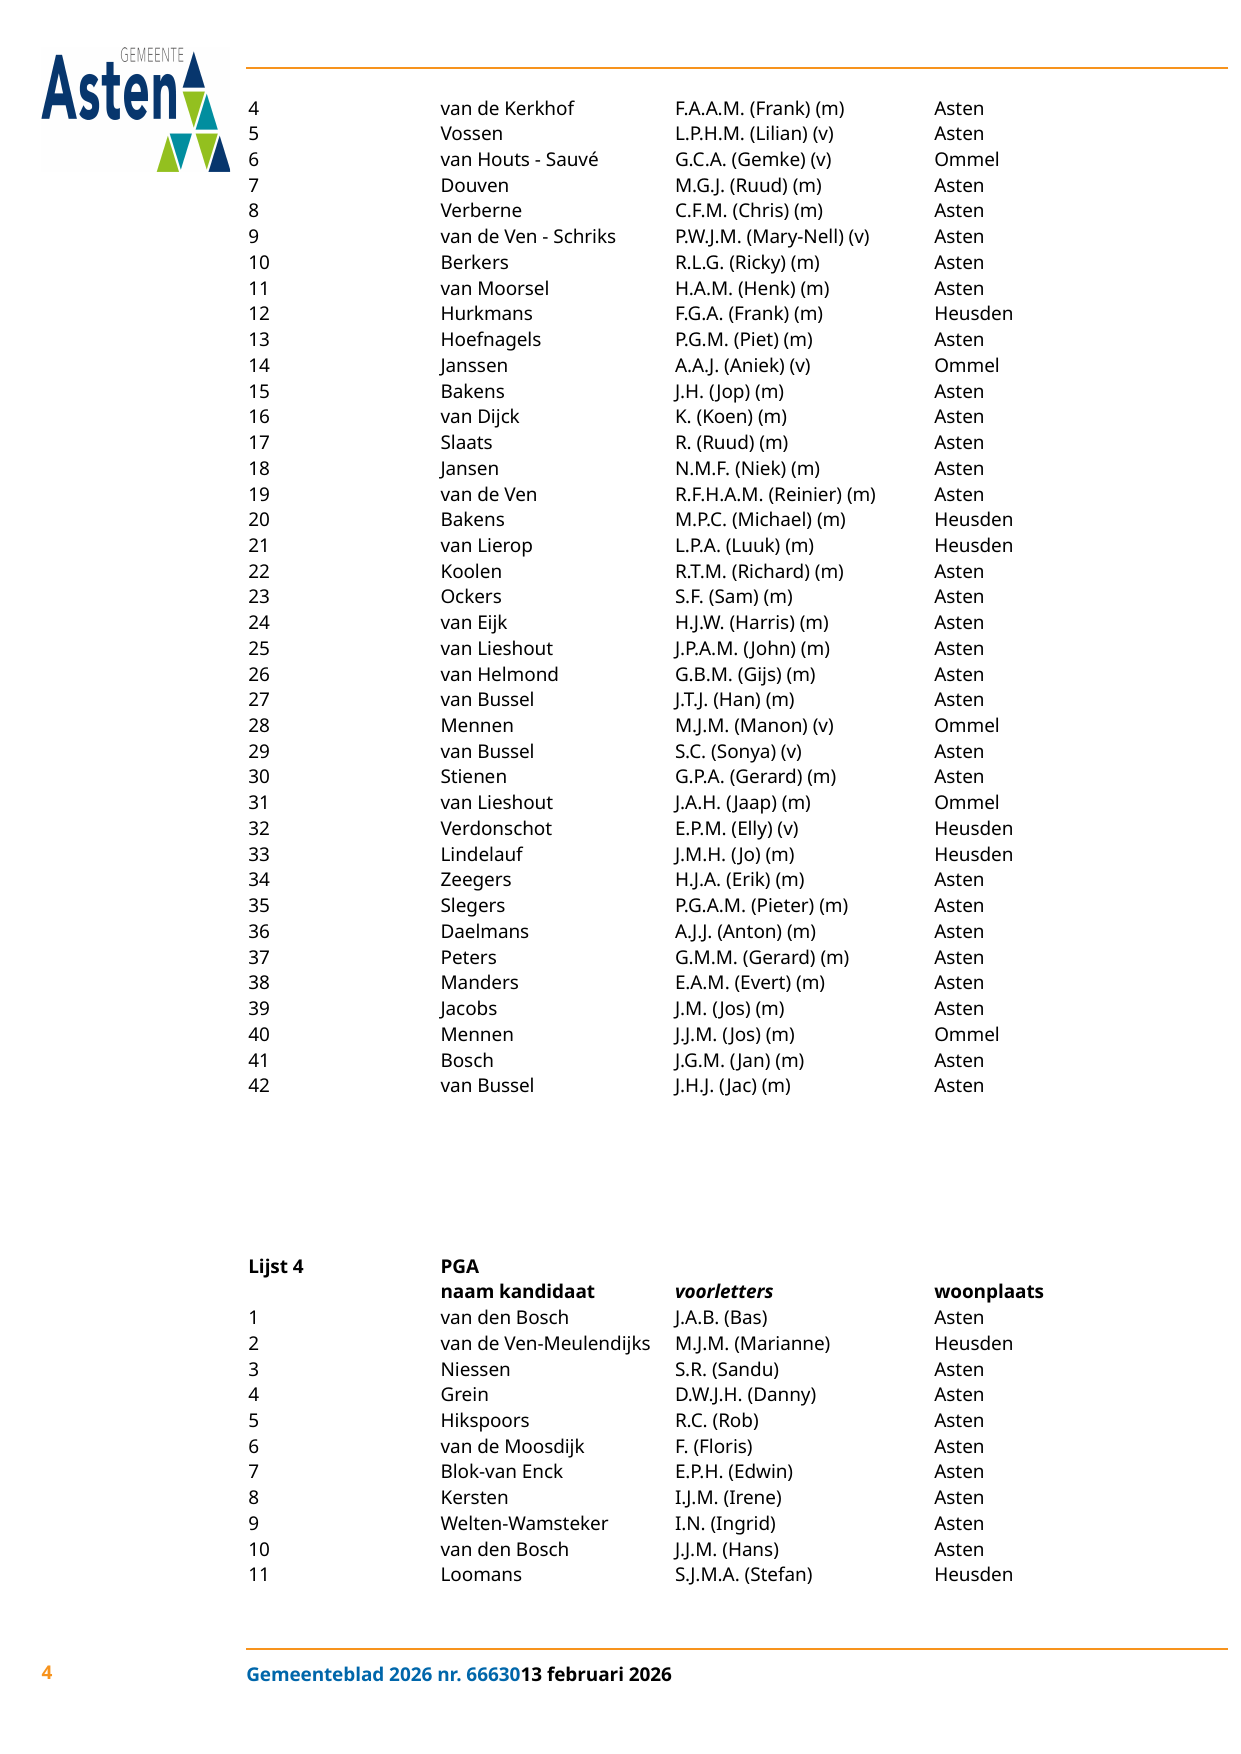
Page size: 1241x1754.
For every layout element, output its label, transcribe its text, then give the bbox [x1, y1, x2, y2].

table_cell Lindelauf [440, 841, 675, 867]
table_cell F.G.A. (Frank) (m) [675, 301, 934, 326]
table_cell K. (Koen) (m) [675, 404, 934, 429]
table_cell 13 [248, 326, 440, 352]
table_cell 19 [248, 481, 440, 506]
table_cell 10 [248, 1536, 440, 1562]
table_cell Asten [934, 378, 1152, 403]
table_cell J.H.J. (Jac) (m) [675, 1073, 934, 1098]
table_cell R.C. (Rob) [675, 1407, 934, 1433]
table_cell Asten [934, 429, 1152, 455]
table_cell van Houts - Sauvé [440, 146, 675, 172]
table_cell van de Ven-Meulendijks [440, 1330, 675, 1356]
table_cell 21 [248, 532, 440, 558]
table_cell R.T.M. (Richard) (m) [675, 558, 934, 584]
table_cell Heusden [934, 1562, 1152, 1587]
table_cell Verberne [440, 198, 675, 223]
table_cell M.G.J. (Ruud) (m) [675, 172, 934, 198]
table_cell van Lieshout [440, 790, 675, 815]
table_cell Asten [934, 1536, 1152, 1562]
table_header PGA [440, 1253, 675, 1278]
table_cell 31 [248, 790, 440, 815]
table_cell 40 [248, 1021, 440, 1047]
table_cell Ommel [934, 352, 1152, 378]
table_cell Ommel [934, 146, 1152, 172]
table_header [675, 1253, 934, 1278]
table_cell 32 [248, 815, 440, 841]
table_cell Asten [934, 326, 1152, 352]
table_cell 30 [248, 764, 440, 789]
table_cell Ommel [934, 1021, 1152, 1047]
table_cell Asten [934, 1304, 1152, 1330]
table_cell 10 [248, 249, 440, 275]
table_cell 14 [248, 352, 440, 378]
table_cell Asten [934, 404, 1152, 429]
table_cell 6 [248, 146, 440, 172]
table_cell 7 [248, 172, 440, 198]
table_cell van Lieshout [440, 635, 675, 661]
table_cell Peters [440, 944, 675, 969]
table_cell [248, 1279, 440, 1304]
table_cell P.W.J.M. (Mary-Nell) (v) [675, 224, 934, 249]
table_cell 22 [248, 558, 440, 584]
table_cell 18 [248, 455, 440, 481]
table_cell Heusden [934, 1330, 1152, 1356]
table_cell Heusden [934, 301, 1152, 326]
table_cell Verdonschot [440, 815, 675, 841]
table_cell voorletters [675, 1279, 934, 1304]
table_cell Asten [934, 1356, 1152, 1381]
table_cell van Bussel [440, 687, 675, 712]
table_cell S.F. (Sam) (m) [675, 584, 934, 609]
table_cell N.M.F. (Niek) (m) [675, 455, 934, 481]
table_cell Ommel [934, 712, 1152, 738]
table_cell Heusden [934, 532, 1152, 558]
table_cell 2 [248, 1330, 440, 1356]
table_cell 38 [248, 970, 440, 995]
table_cell G.M.M. (Gerard) (m) [675, 944, 934, 969]
table_cell Hoefnagels [440, 326, 675, 352]
table_cell P.G.A.M. (Pieter) (m) [675, 893, 934, 918]
table_cell Asten [934, 95, 1152, 121]
table_cell 25 [248, 635, 440, 661]
table_cell Slaats [440, 429, 675, 455]
table_cell van Helmond [440, 661, 675, 687]
table_cell P.G.M. (Piet) (m) [675, 326, 934, 352]
table_cell Loomans [440, 1562, 675, 1587]
table_cell Bakens [440, 506, 675, 532]
table_cell Asten [934, 738, 1152, 764]
table_cell J.P.A.M. (John) (m) [675, 635, 934, 661]
table_cell 9 [248, 224, 440, 249]
table_cell H.A.M. (Henk) (m) [675, 275, 934, 301]
table_cell van den Bosch [440, 1536, 675, 1562]
table_cell Asten [934, 584, 1152, 609]
table_cell Manders [440, 970, 675, 995]
table_cell van Bussel [440, 1073, 675, 1098]
table_cell 36 [248, 918, 440, 944]
table_cell S.R. (Sandu) [675, 1356, 934, 1381]
table_cell Vossen [440, 121, 675, 146]
table_cell Jacobs [440, 995, 675, 1021]
table_cell 23 [248, 584, 440, 609]
table_cell van de Kerkhof [440, 95, 675, 121]
table_cell Asten [934, 609, 1152, 635]
table_cell van Lierop [440, 532, 675, 558]
table_cell van Eijk [440, 609, 675, 635]
table_cell Blok-van Enck [440, 1459, 675, 1484]
table_cell van Dijck [440, 404, 675, 429]
table_cell Asten [934, 867, 1152, 892]
table_cell Janssen [440, 352, 675, 378]
table_cell Asten [934, 635, 1152, 661]
table_cell Asten [934, 970, 1152, 995]
table_cell Asten [934, 558, 1152, 584]
table_cell 3 [248, 1356, 440, 1381]
table_cell Heusden [934, 815, 1152, 841]
table_cell J.A.B. (Bas) [675, 1304, 934, 1330]
table_cell I.J.M. (Irene) [675, 1484, 934, 1510]
table_cell Asten [934, 1047, 1152, 1072]
table_cell J.M. (Jos) (m) [675, 995, 934, 1021]
picture [41, 47, 231, 172]
table_cell Asten [934, 944, 1152, 969]
table_cell Slegers [440, 893, 675, 918]
table_cell Heusden [934, 841, 1152, 867]
table_cell 8 [248, 198, 440, 223]
table_cell Asten [934, 1073, 1152, 1098]
table_cell G.C.A. (Gemke) (v) [675, 146, 934, 172]
table_cell 9 [248, 1510, 440, 1536]
table_cell H.J.A. (Erik) (m) [675, 867, 934, 892]
table_cell 33 [248, 841, 440, 867]
table_cell Asten [934, 1433, 1152, 1459]
table_cell 12 [248, 301, 440, 326]
table_cell G.B.M. (Gijs) (m) [675, 661, 934, 687]
table_cell Jansen [440, 455, 675, 481]
table_cell H.J.W. (Harris) (m) [675, 609, 934, 635]
table_cell A.A.J. (Aniek) (v) [675, 352, 934, 378]
table_cell van de Ven - Schriks [440, 224, 675, 249]
table_cell F. (Floris) [675, 1433, 934, 1459]
table_header [934, 1253, 1152, 1278]
table_cell woonplaats [934, 1279, 1152, 1304]
table_cell 8 [248, 1484, 440, 1510]
table_cell E.A.M. (Evert) (m) [675, 970, 934, 995]
table_cell Ockers [440, 584, 675, 609]
table_cell Ommel [934, 790, 1152, 815]
table_cell R. (Ruud) (m) [675, 429, 934, 455]
table_cell J.A.H. (Jaap) (m) [675, 790, 934, 815]
table_cell G.P.A. (Gerard) (m) [675, 764, 934, 789]
table_cell van Moorsel [440, 275, 675, 301]
table_cell 41 [248, 1047, 440, 1072]
table_cell F.A.A.M. (Frank) (m) [675, 95, 934, 121]
table_cell Asten [934, 661, 1152, 687]
table_cell A.J.J. (Anton) (m) [675, 918, 934, 944]
table_cell Asten [934, 1381, 1152, 1407]
table_cell 7 [248, 1459, 440, 1484]
table_cell 29 [248, 738, 440, 764]
table_cell L.P.A. (Luuk) (m) [675, 532, 934, 558]
table_cell Grein [440, 1381, 675, 1407]
table_cell Asten [934, 121, 1152, 146]
table_cell D.W.J.H. (Danny) [675, 1381, 934, 1407]
table_cell M.J.M. (Manon) (v) [675, 712, 934, 738]
table_cell Asten [934, 1510, 1152, 1536]
table_cell 4 [248, 95, 440, 121]
table_cell 1 [248, 1304, 440, 1330]
table_cell 11 [248, 1562, 440, 1587]
table_cell 17 [248, 429, 440, 455]
table_cell Bosch [440, 1047, 675, 1072]
table_cell van de Moosdijk [440, 1433, 675, 1459]
table_cell J.J.M. (Hans) [675, 1536, 934, 1562]
table_cell van den Bosch [440, 1304, 675, 1330]
table_cell van Bussel [440, 738, 675, 764]
table_cell 6 [248, 1433, 440, 1459]
table_cell 26 [248, 661, 440, 687]
table_cell Asten [934, 249, 1152, 275]
table_cell Zeegers [440, 867, 675, 892]
table_cell Asten [934, 275, 1152, 301]
table_cell Asten [934, 995, 1152, 1021]
table_cell 37 [248, 944, 440, 969]
table_cell Asten [934, 1484, 1152, 1510]
table_cell Asten [934, 893, 1152, 918]
table_cell 11 [248, 275, 440, 301]
table_cell M.P.C. (Michael) (m) [675, 506, 934, 532]
table_cell Asten [934, 1407, 1152, 1433]
table_cell 5 [248, 1407, 440, 1433]
table_cell Niessen [440, 1356, 675, 1381]
table_cell E.P.H. (Edwin) [675, 1459, 934, 1484]
table_cell 15 [248, 378, 440, 403]
table_header Lijst 4 [248, 1253, 440, 1278]
table_cell Asten [934, 764, 1152, 789]
table_cell S.J.M.A. (Stefan) [675, 1562, 934, 1587]
table_cell J.T.J. (Han) (m) [675, 687, 934, 712]
table_cell Douven [440, 172, 675, 198]
table_cell Daelmans [440, 918, 675, 944]
table_cell Welten-Wamsteker [440, 1510, 675, 1536]
table_cell L.P.H.M. (Lilian) (v) [675, 121, 934, 146]
table_cell 35 [248, 893, 440, 918]
table_cell Heusden [934, 506, 1152, 532]
table_cell Asten [934, 198, 1152, 223]
table_cell E.P.M. (Elly) (v) [675, 815, 934, 841]
table_cell Mennen [440, 712, 675, 738]
table_cell S.C. (Sonya) (v) [675, 738, 934, 764]
table_cell 5 [248, 121, 440, 146]
table_cell R.L.G. (Ricky) (m) [675, 249, 934, 275]
table_cell Mennen [440, 1021, 675, 1047]
table_cell 24 [248, 609, 440, 635]
table_cell J.G.M. (Jan) (m) [675, 1047, 934, 1072]
table_cell Asten [934, 172, 1152, 198]
table_cell Berkers [440, 249, 675, 275]
table_cell J.H. (Jop) (m) [675, 378, 934, 403]
table_cell 20 [248, 506, 440, 532]
table_cell naam kandidaat [440, 1279, 675, 1304]
table_cell Asten [934, 455, 1152, 481]
table_cell Stienen [440, 764, 675, 789]
table_cell Kersten [440, 1484, 675, 1510]
table_cell C.F.M. (Chris) (m) [675, 198, 934, 223]
table_cell Asten [934, 224, 1152, 249]
table_cell Bakens [440, 378, 675, 403]
table_cell 39 [248, 995, 440, 1021]
table_cell J.J.M. (Jos) (m) [675, 1021, 934, 1047]
table_cell I.N. (Ingrid) [675, 1510, 934, 1536]
table_cell Asten [934, 1459, 1152, 1484]
table_cell van de Ven [440, 481, 675, 506]
table_cell 16 [248, 404, 440, 429]
table_cell Hikspoors [440, 1407, 675, 1433]
table_cell J.M.H. (Jo) (m) [675, 841, 934, 867]
table_cell R.F.H.A.M. (Reinier) (m) [675, 481, 934, 506]
table_cell 4 [248, 1381, 440, 1407]
table_cell Asten [934, 481, 1152, 506]
table_cell Koolen [440, 558, 675, 584]
table_cell Hurkmans [440, 301, 675, 326]
table_cell 34 [248, 867, 440, 892]
table_cell Asten [934, 918, 1152, 944]
table_cell Asten [934, 687, 1152, 712]
table_cell 28 [248, 712, 440, 738]
table_cell 42 [248, 1073, 440, 1098]
table_cell 27 [248, 687, 440, 712]
table_cell M.J.M. (Marianne) [675, 1330, 934, 1356]
